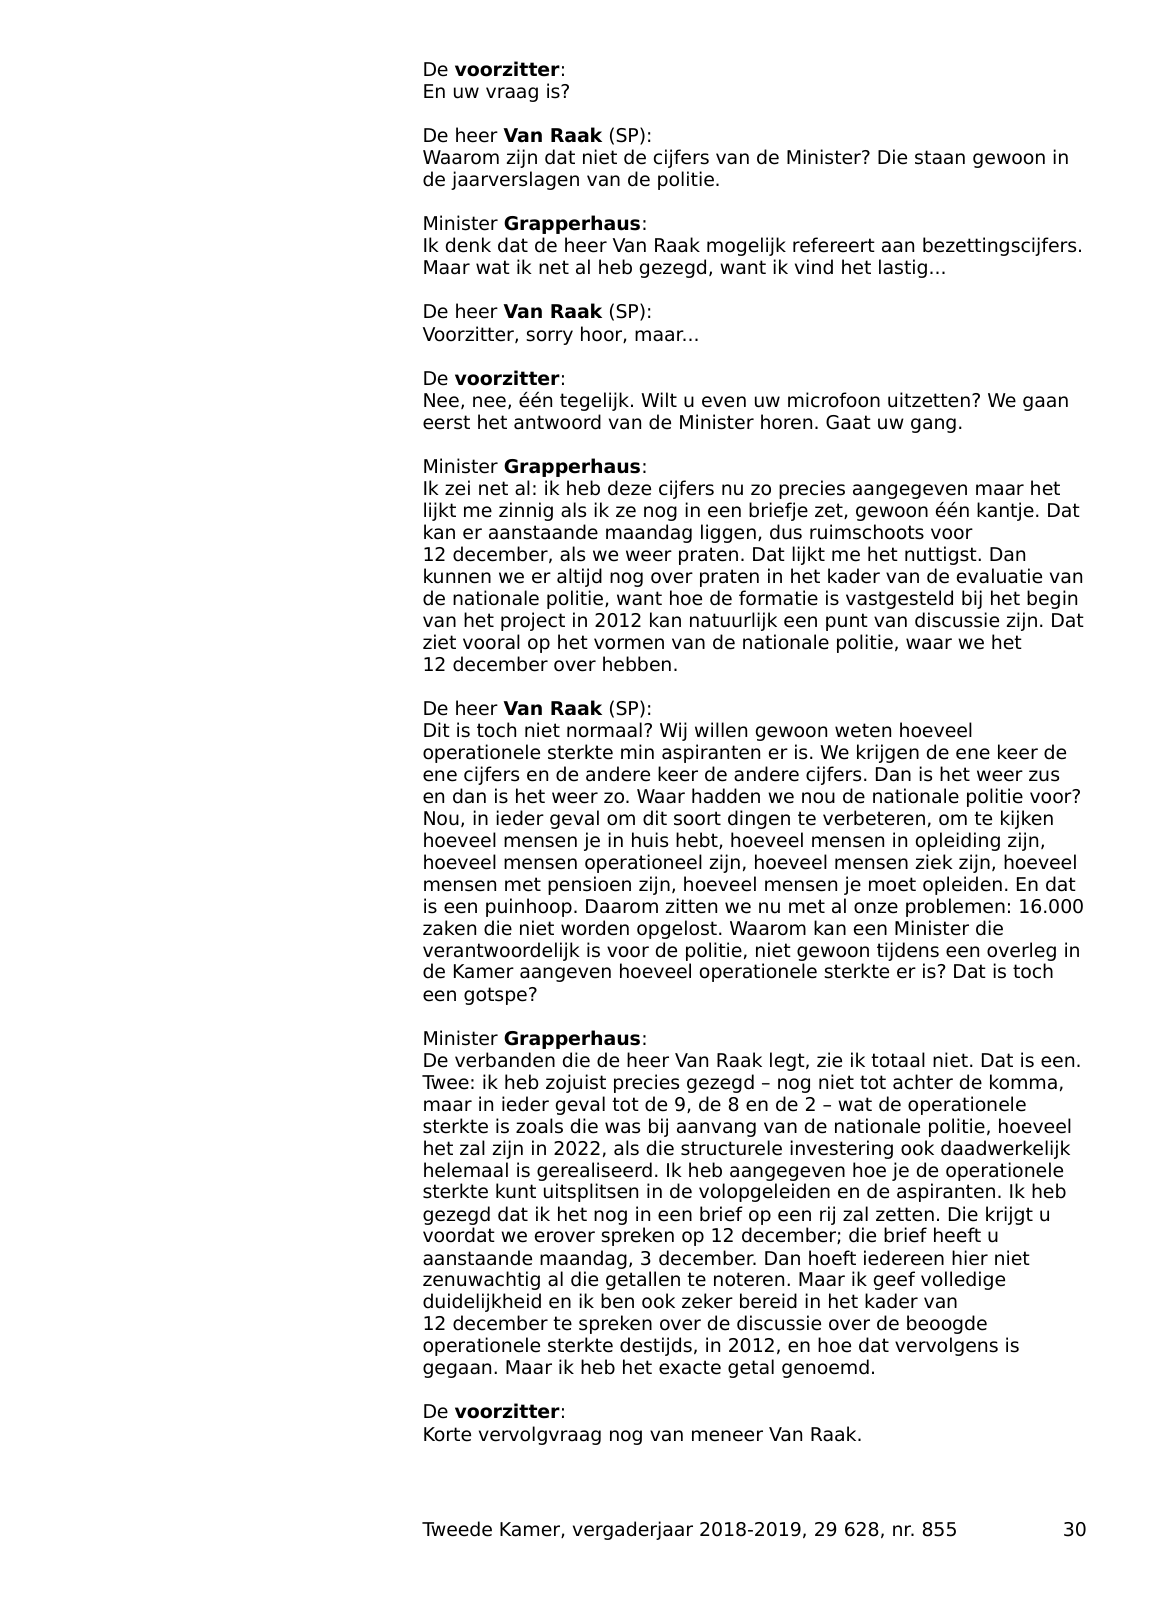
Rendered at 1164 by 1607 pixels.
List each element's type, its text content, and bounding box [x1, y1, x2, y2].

text Ik denk dat de heer Van Raak mogelijk refereert aan bezettingscijfers. Maar wat ik net al heb gezegd, want ik vind het lastig... [422, 235, 1087, 279]
text Nee, nee, één tegelijk. Wilt u even uw microfoon uitzetten? We gaan eerst het antwoord van de Minister horen. Gaat uw gang. [422, 389, 1087, 433]
text En uw vraag is? [422, 81, 1087, 103]
text Voorzitter, sorry hoor, maar... [422, 323, 1087, 345]
text Minister Grapperhaus: [422, 213, 1087, 235]
text Minister Grapperhaus: [422, 1028, 1087, 1049]
text Waarom zijn dat niet de cijfers van de Minister? Die staan gewoon in de jaarverslagen van de politie. [422, 147, 1087, 191]
text De heer Van Raak (SP): [422, 301, 1087, 323]
text Ik zei net al: ik heb deze cijfers nu zo precies aangegeven maar het lijkt me zinnig als ik ze nog in een briefje zet, gewoon één kantje. Dat kan er aanstaande maandag liggen, dus ruimschoots voor 12 december, als we weer praten. Dat lijkt me het nuttigst. Dan kunnen we er altijd nog over praten in het kader van de evaluatie van de nationale politie, want hoe de formatie is vastgesteld bij het begin van het project in 2012 kan natuurlijk een punt van discussie zijn. Dat ziet vooral op het vormen van de nationale politie, waar we het 12 december over hebben. [422, 478, 1087, 676]
text De voorzitter: [422, 368, 1087, 389]
text De voorzitter: [422, 1401, 1087, 1423]
text De heer Van Raak (SP): [422, 698, 1087, 720]
text De heer Van Raak (SP): [422, 125, 1087, 147]
text De voorzitter: [422, 59, 1087, 81]
text Korte vervolgvraag nog van meneer Van Raak. [422, 1423, 1087, 1445]
text Dit is toch niet normaal? Wij willen gewoon weten hoeveel operationele sterkte min aspiranten er is. We krijgen de ene keer de ene cijfers en de andere keer de andere cijfers. Dan is het weer zus en dan is het weer zo. Waar hadden we nou de nationale politie voor? Nou, in ieder geval om dit soort dingen te verbeteren, om te kijken hoeveel mensen je in huis hebt, hoeveel mensen in opleiding zijn, hoeveel mensen operationeel zijn, hoeveel mensen ziek zijn, hoeveel mensen met pensioen zijn, hoeveel mensen je moet opleiden. En dat is een puinhoop. Daarom zitten we nu met al onze problemen: 16.000 zaken die niet worden opgelost. Waarom kan een Minister die verantwoordelijk is voor de politie, niet gewoon tijdens een overleg in de Kamer aangeven hoeveel operationele sterkte er is? Dat is toch een gotspe? [422, 720, 1087, 1005]
text De verbanden die de heer Van Raak legt, zie ik totaal niet. Dat is een. Twee: ik heb zojuist precies gezegd – nog niet tot achter de komma, maar in ieder geval tot de 9, de 8 en de 2 – wat de operationele sterkte is zoals die was bij aanvang van de nationale politie, hoeveel het zal zijn in 2022, als die structurele investering ook daadwerkelijk helemaal is gerealiseerd. Ik heb aangegeven hoe je de operationele sterkte kunt uitsplitsen in de volopgeleiden en de aspiranten. Ik heb gezegd dat ik het nog in een brief op een rij zal zetten. Die krijgt u voordat we erover spreken op 12 december; die brief heeft u aanstaande maandag, 3 december. Dan hoeft iedereen hier niet zenuwachtig al die getallen te noteren. Maar ik geef volledige duidelijkheid en ik ben ook zeker bereid in het kader van 12 december te spreken over de discussie over de beoogde operationele sterkte destijds, in 2012, en hoe dat vervolgens is gegaan. Maar ik heb het exacte getal genoemd. [422, 1049, 1087, 1379]
text Minister Grapperhaus: [422, 456, 1087, 478]
